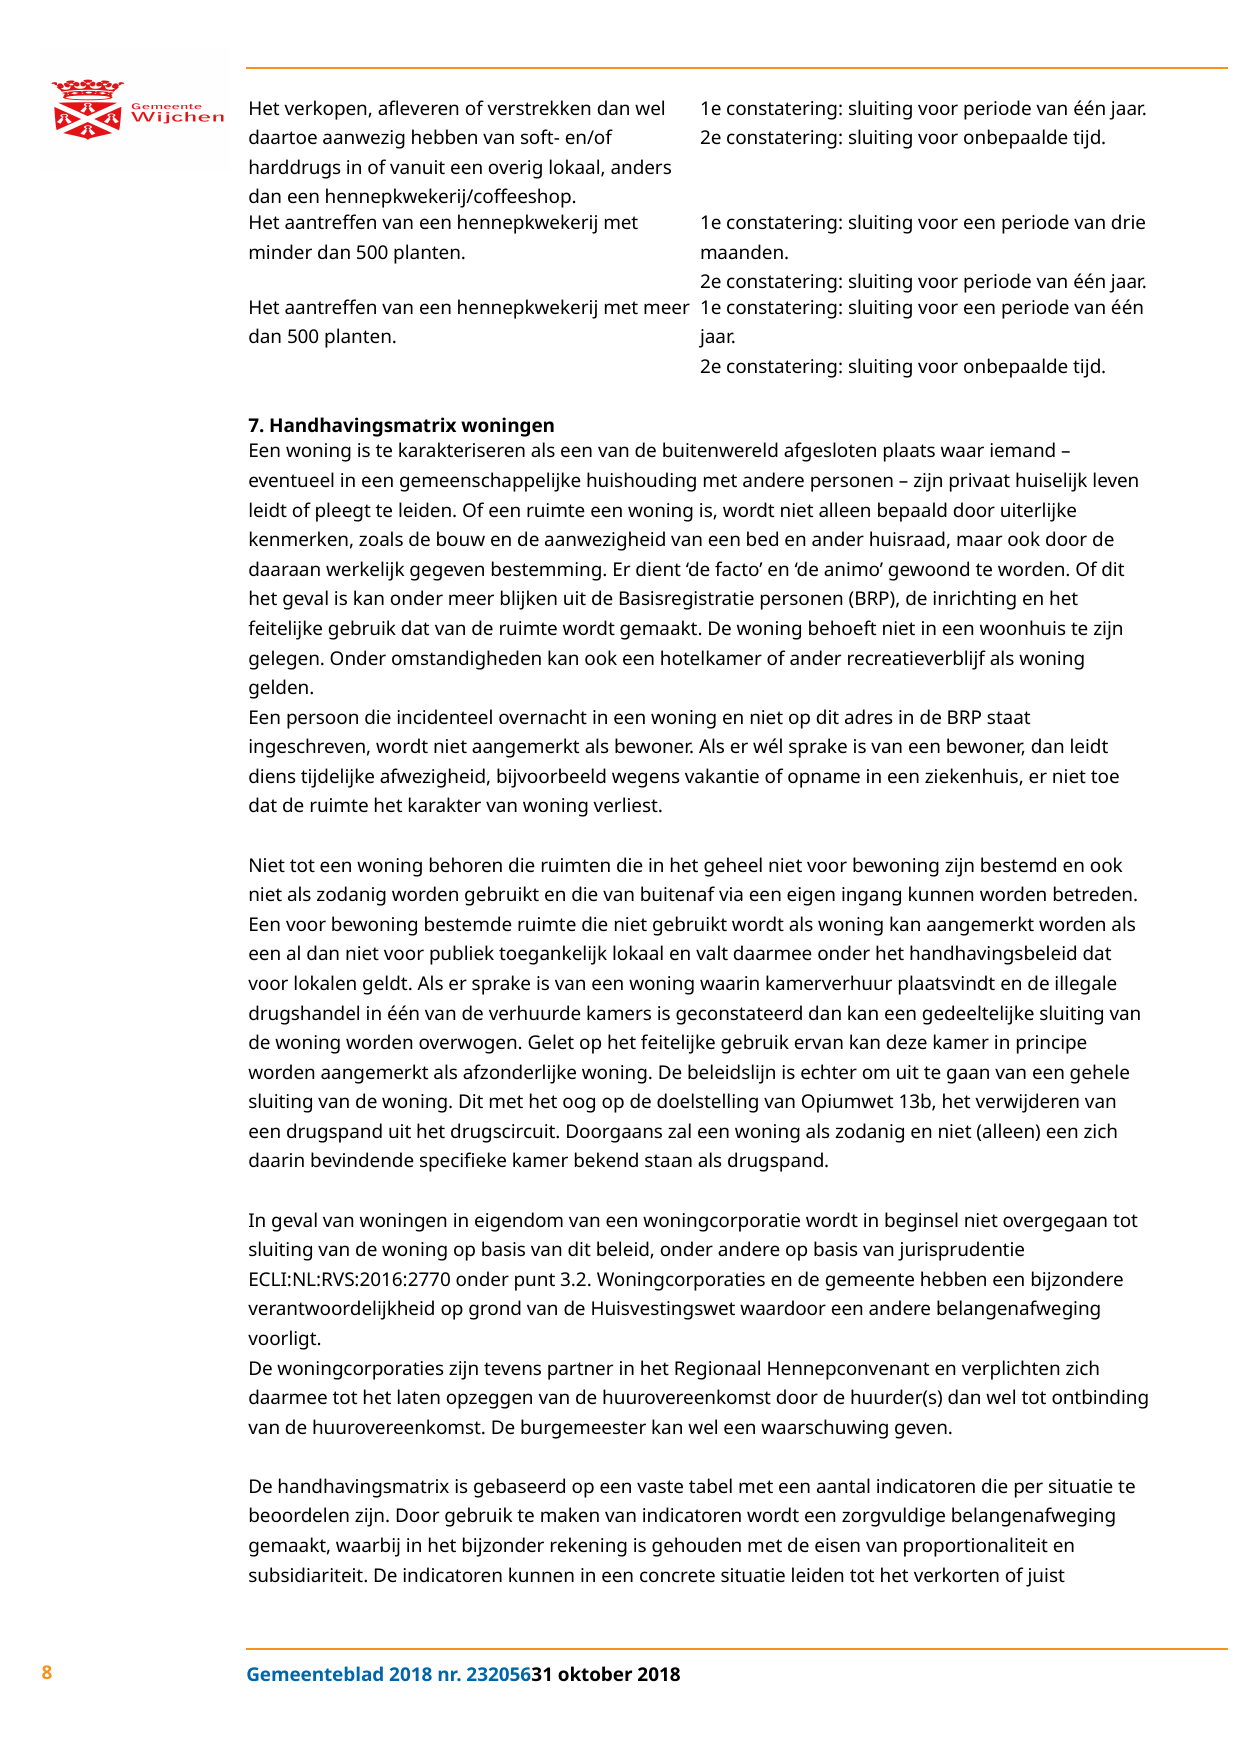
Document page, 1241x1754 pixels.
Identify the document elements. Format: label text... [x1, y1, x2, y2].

table_cell 1e constatering: sluiting voor een periode van drie maanden. 2e constatering: sluiting voor periode van één jaar. [700, 209, 1152, 294]
text Een persoon die incidenteel overnacht in een woning en niet op dit adres in de BRP staat ingeschreven, wordt niet aangemerkt als bewoner. Als er wél sprake is van een bewoner, dan leidt diens tijdelijke afwezigheid, bijvoorbeeld wegens vakantie of opname in een ziekenhuis, er niet toe dat de ruimte het karakter van woning verliest. [248, 704, 1152, 818]
text De woningcorporaties zijn tevens partner in het Regionaal Hennepconvenant en verplichten zich daarmee tot het laten opzeggen van de huurovereenkomst door de huurder(s) dan wel tot ontbinding van de huurovereenkomst. De burgemeester kan wel een waarschuwing geven. [248, 1355, 1152, 1439]
text Niet tot een woning behoren die ruimten die in het geheel niet voor bewoning zijn bestemd en ook niet als zodanig worden gebruikt en die van buitenaf via een eigen ingang kunnen worden betreden. Een voor bewoning bestemde ruimte die niet gebruikt wordt als woning kan aangemerkt worden als een al dan niet voor publiek toegankelijk lokaal en valt daarmee onder het handhavingsbeleid dat voor lokalen geldt. Als er sprake is van een woning waarin kamerverhuur plaatsvindt en de illegale drugshandel in één van de verhuurde kamers is geconstateerd dan kan een gedeeltelijke sluiting van de woning worden overwogen. Gelet op het feitelijke gebruik ervan kan deze kamer in principe worden aangemerkt als afzonderlijke woning. De beleidslijn is echter om uit te gaan van een gehele sluiting van de woning. Dit met het oog op de doelstelling van Opiumwet 13b, het verwijderen van een drugspand uit het drugscircuit. Doorgaans zal een woning als zodanig en niet (alleen) een zich daarin bevindende specifieke kamer bekend staan als drugspand. [248, 852, 1152, 1173]
table_header Het verkopen, afleveren of verstrekken dan wel daartoe aanwezig hebben van soft- en/of harddrugs in of vanuit een overig lokaal, anders dan een hennepkwekerij/coffeeshop. [248, 95, 700, 209]
text Een woning is te karakteriseren als een van de buitenwereld afgesloten plaats waar iemand – eventueel in een gemeenschappelijke huishouding met andere personen – zijn privaat huiselijk leven leidt of pleegt te leiden. Of een ruimte een woning is, wordt niet alleen bepaald door uiterlijke kenmerken, zoals de bouw en de aanwezigheid van een bed en ander huisraad, maar ook door de daaraan werkelijk gegeven bestemming. Er dient ‘de facto’ en ‘de animo’ gewoond te worden. Of dit het geval is kan onder meer blijken uit de Basisregistratie personen (BRP), de inrichting en het feitelijke gebruik dat van de ruimte wordt gemaakt. De woning behoeft niet in een woonhuis te zijn gelegen. Onder omstandigheden kan ook een hotelkamer of ander recreatieverblijf als woning gelden. [248, 438, 1152, 700]
picture [41, 47, 231, 172]
table_cell 1e constatering: sluiting voor een periode van één jaar. 2e constatering: sluiting voor onbepaalde tijd. [700, 294, 1152, 379]
table_cell Het aantreffen van een hennepkwekerij met meer dan 500 planten. [248, 294, 700, 379]
text De handhavingsmatrix is gebaseerd op een vaste tabel met een aantal indicatoren die per situatie te beoordelen zijn. Door gebruik te maken van indicatoren wordt een zorgvuldige belangenafweging gemaakt, waarbij in het bijzonder rekening is gehouden met de eisen van proportionaliteit en subsidiariteit. De indicatoren kunnen in een concrete situatie leiden tot het verkorten of juist [248, 1473, 1152, 1587]
table_header 1e constatering: sluiting voor periode van één jaar. 2e constatering: sluiting voor onbepaalde tijd. [700, 95, 1152, 209]
text In geval van woningen in eigendom van een woningcorporatie wordt in beginsel niet overgegaan tot sluiting van de woning op basis van dit beleid, onder andere op basis van jurisprudentie ECLI:NL:RVS:2016:2770 onder punt 3.2. Woningcorporaties en de gemeente hebben een bijzondere verantwoordelijkheid op grond van de Huisvestingswet waardoor een andere belangenafweging voorligt. [248, 1207, 1152, 1351]
table_cell Het aantreffen van een hennepkwekerij met minder dan 500 planten. [248, 209, 700, 294]
text 7. Handhavingsmatrix woningen [248, 412, 1152, 438]
